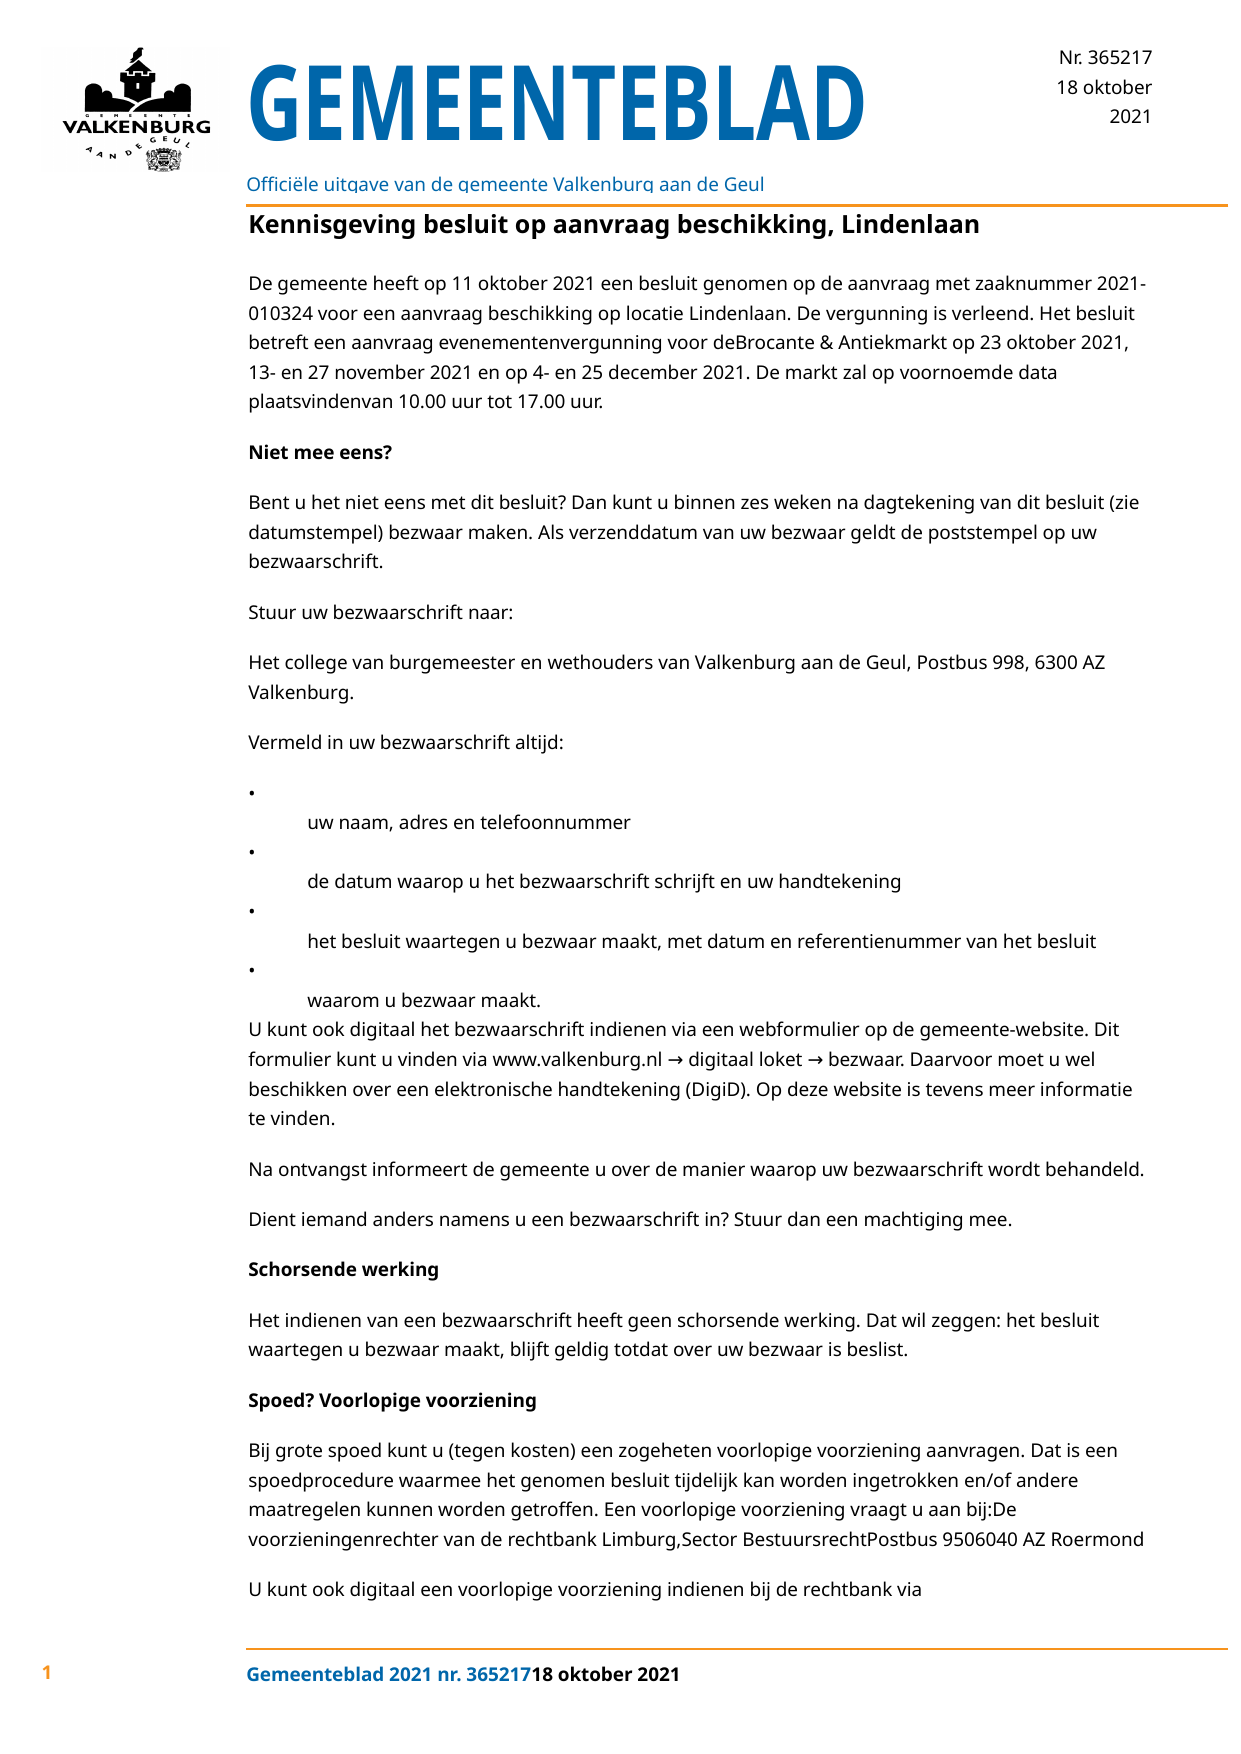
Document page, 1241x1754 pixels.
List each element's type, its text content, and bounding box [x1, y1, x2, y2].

text Schorsende werking [248, 1257, 1152, 1282]
text Stuur uw bezwaarschrift naar: [248, 599, 1152, 625]
text Bent u het niet eens met dit besluit? Dan kunt u binnen zes weken na dagtekening van dit besluit (zie datumstempel) bezwaar maken. Als verzenddatum van uw bezwaar geldt de poststempel op uw bezwaarschrift. [248, 489, 1152, 574]
text U kunt ook digitaal een voorlopige voorziening indienen bij de rechtbank via [248, 1577, 1152, 1602]
list het besluit waartegen u bezwaar maakt, met datum en referentienummer van het besluit [248, 928, 1152, 953]
text Het college van burgemeester en wethouders van Valkenburg aan de Geul, Postbus 998, 6300 AZ Valkenburg. [248, 649, 1152, 705]
text Vermeld in uw bezwaarschrift altijd: [248, 729, 1152, 755]
text De gemeente heeft op 11 oktober 2021 een besluit genomen op de aanvraag met zaaknummer 2021-010324 voor een aanvraag beschikking op locatie Lindenlaan. De vergunning is verleend. Het besluit betreft een aanvraag evenementenvergunning voor deBrocante & Antiekmarkt op 23 oktober 2021, 13- en 27 november 2021 en op 4- en 25 december 2021. De markt zal op voornoemde data plaatsvindenvan 10.00 uur tot 17.00 uur. [248, 270, 1152, 414]
text Het indienen van een bezwaarschrift heeft geen schorsende werking. Dat wil zeggen: het besluit waartegen u bezwaar maakt, blijft geldig totdat over uw bezwaar is beslist. [248, 1307, 1152, 1362]
text Spoed? Voorlopige voorziening [248, 1387, 1152, 1413]
list de datum waarop u het bezwaarschrift schrijft en uw handtekening [248, 869, 1152, 894]
text U kunt ook digitaal het bezwaarschrift indienen via een webformulier op de gemeente-website. Dit formulier kunt u vinden via www.valkenburg.nl → digitaal loket → bezwaar. Daarvoor moet u wel beschikken over een elektronische handtekening (DigiD). Op deze website is tevens meer informatie te vinden. [248, 1017, 1152, 1131]
text Na ontvangst informeert de gemeente u over de manier waarop uw bezwaarschrift wordt behandeld. [248, 1156, 1152, 1181]
text Niet mee eens? [248, 439, 1152, 465]
text Dient iemand anders namens u een bezwaarschrift in? Stuur dan een machtiging mee. [248, 1206, 1152, 1232]
text Bij grote spoed kunt u (tegen kosten) een zogeheten voorlopige voorziening aanvragen. Dat is een spoedprocedure waarmee het genomen besluit tijdelijk kan worden ingetrokken en/of andere maatregelen kunnen worden getroffen. Een voorlopige voorziening vraagt u aan bij:De voorzieningenrechter van de rechtbank Limburg,Sector BestuursrechtPostbus 9506040 AZ Roermond [248, 1437, 1152, 1552]
picture [41, 47, 231, 172]
text Kennisgeving besluit op aanvraag beschikking, Lindenlaan [248, 207, 1152, 241]
list waarom u bezwaar maakt. [248, 987, 1152, 1013]
list uw naam, adres en telefoonnummer [248, 809, 1152, 835]
